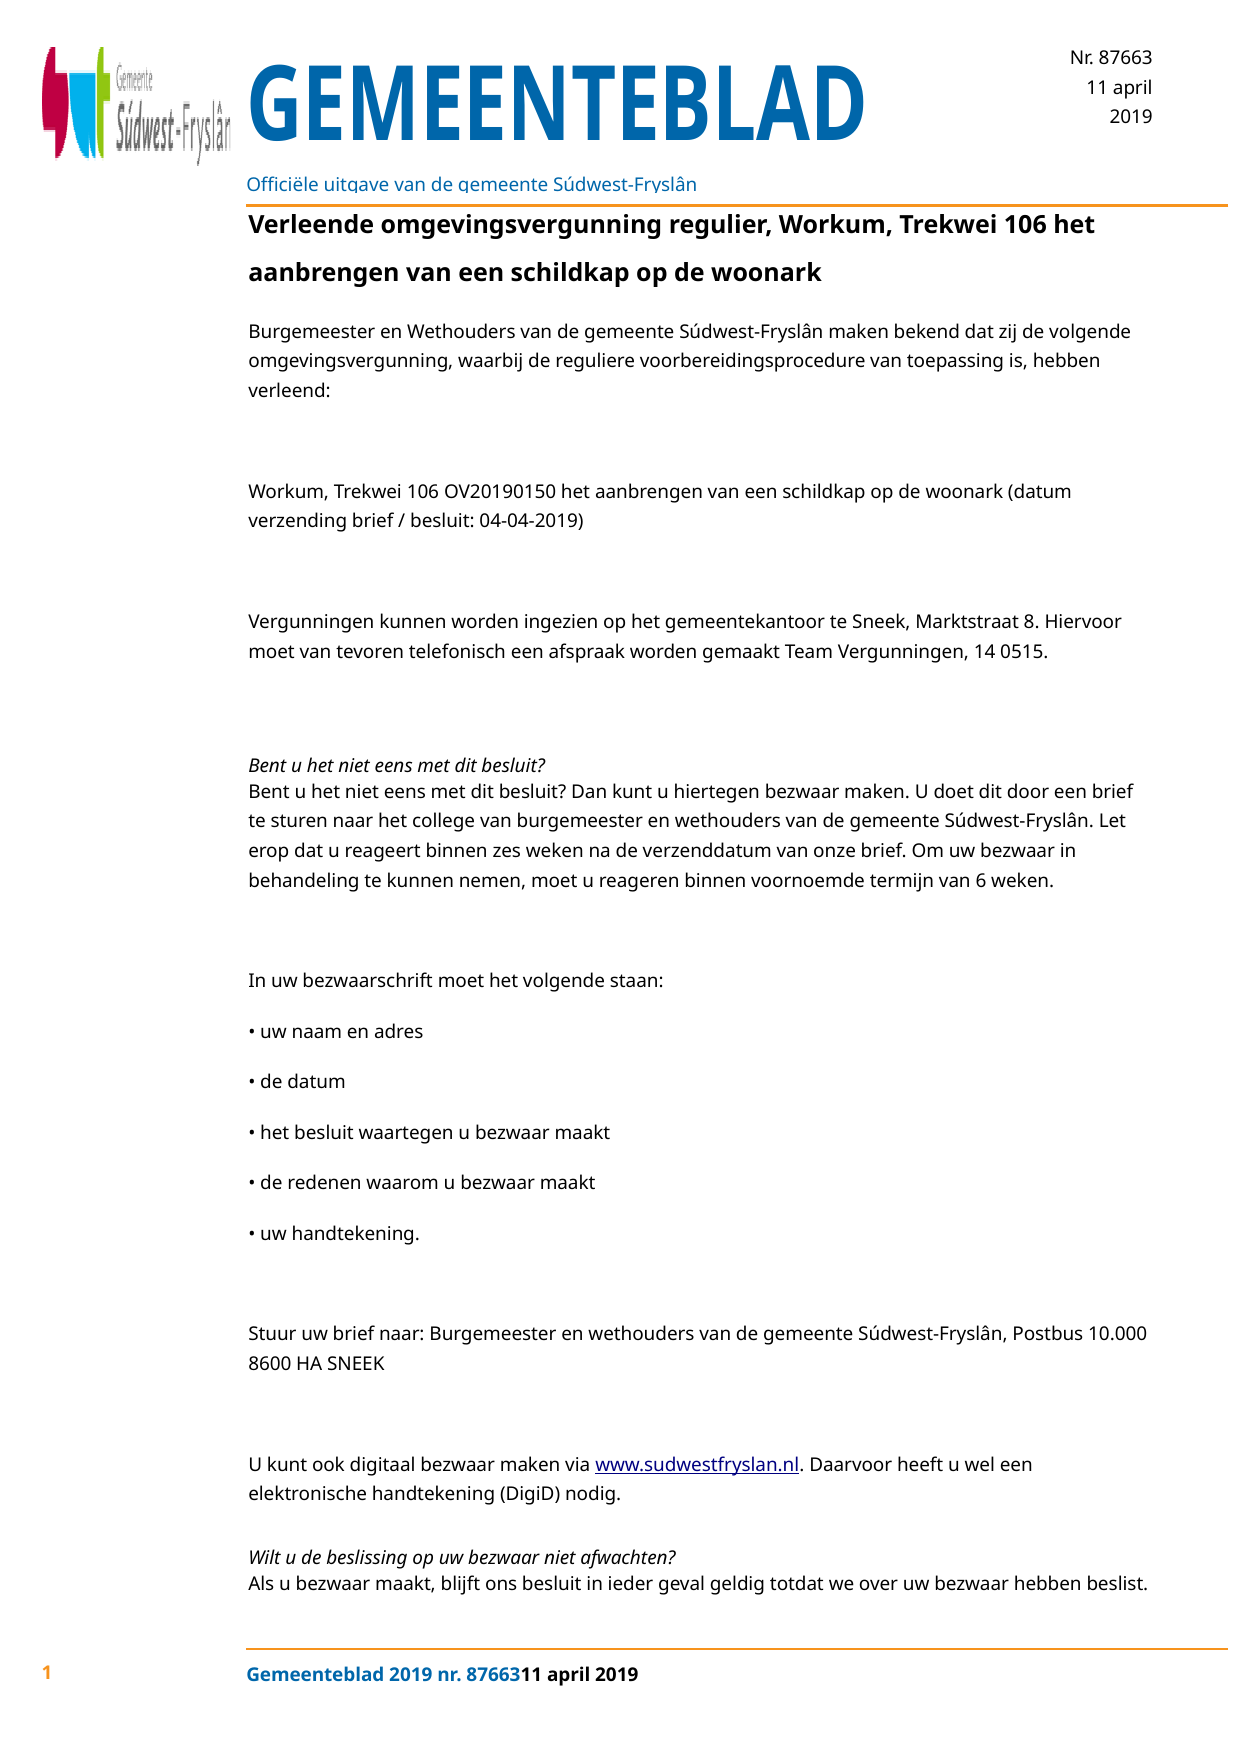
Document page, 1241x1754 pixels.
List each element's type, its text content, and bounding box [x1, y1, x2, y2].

text • de datum [248, 1068, 1152, 1094]
picture [41, 47, 231, 172]
text In uw bezwaarschrift moet het volgende staan: [248, 968, 1152, 993]
text • het besluit waartegen u bezwaar maakt [248, 1119, 1152, 1144]
text Als u bezwaar maakt, blijft ons besluit in ieder geval geldig totdat we over uw bezwaar hebben beslist. [248, 1570, 1152, 1596]
text Stuur uw brief naar: Burgemeester en wethouders van de gemeente Súdwest-Fryslân, Postbus 10.000 8600 HA SNEEK [248, 1321, 1152, 1376]
text Vergunningen kunnen worden ingezien op het gemeentekantoor te Sneek, Marktstraat 8. Hiervoor moet van tevoren telefonisch een afspraak worden gemaakt Team Vergunningen, 14 0515. [248, 608, 1152, 664]
text Burgemeester en Wethouders van de gemeente Súdwest-Fryslân maken bekend dat zij de volgende omgevingsvergunning, waarbij de reguliere voorbereidingsprocedure van toepassing is, hebben verleend: [248, 318, 1152, 403]
text U kunt ook digitaal bezwaar maken via www.sudwestfryslan.nl. Daarvoor heeft u wel een elektronische handtekening (DigiD) nodig. [248, 1451, 1152, 1506]
text Bent u het niet eens met dit besluit? Dan kunt u hiertegen bezwaar maken. U doet dit door een brief te sturen naar het college van burgemeester en wethouders van de gemeente Súdwest-Fryslân. Let erop dat u reageert binnen zes weken na de verzenddatum van onze brief. Om uw bezwaar in behandeling te kunnen nemen, moet u reageren binnen voornoemde termijn van 6 weken. [248, 778, 1152, 892]
text Verleende omgevingsvergunning regulier, Workum, Trekwei 106 het aanbrengen van een schildkap op de woonark [248, 207, 1152, 288]
text • uw naam en adres [248, 1018, 1152, 1044]
text • uw handtekening. [248, 1220, 1152, 1245]
text Bent u het niet eens met dit besluit? [248, 752, 1152, 778]
text Wilt u de beslissing op uw bezwaar niet afwachten? [248, 1544, 1152, 1570]
text • de redenen waarom u bezwaar maakt [248, 1169, 1152, 1195]
text Workum, Trekwei 106 OV20190150 het aanbrengen van een schildkap op de woonark (datum verzending brief / besluit: 04-04-2019) [248, 478, 1152, 533]
